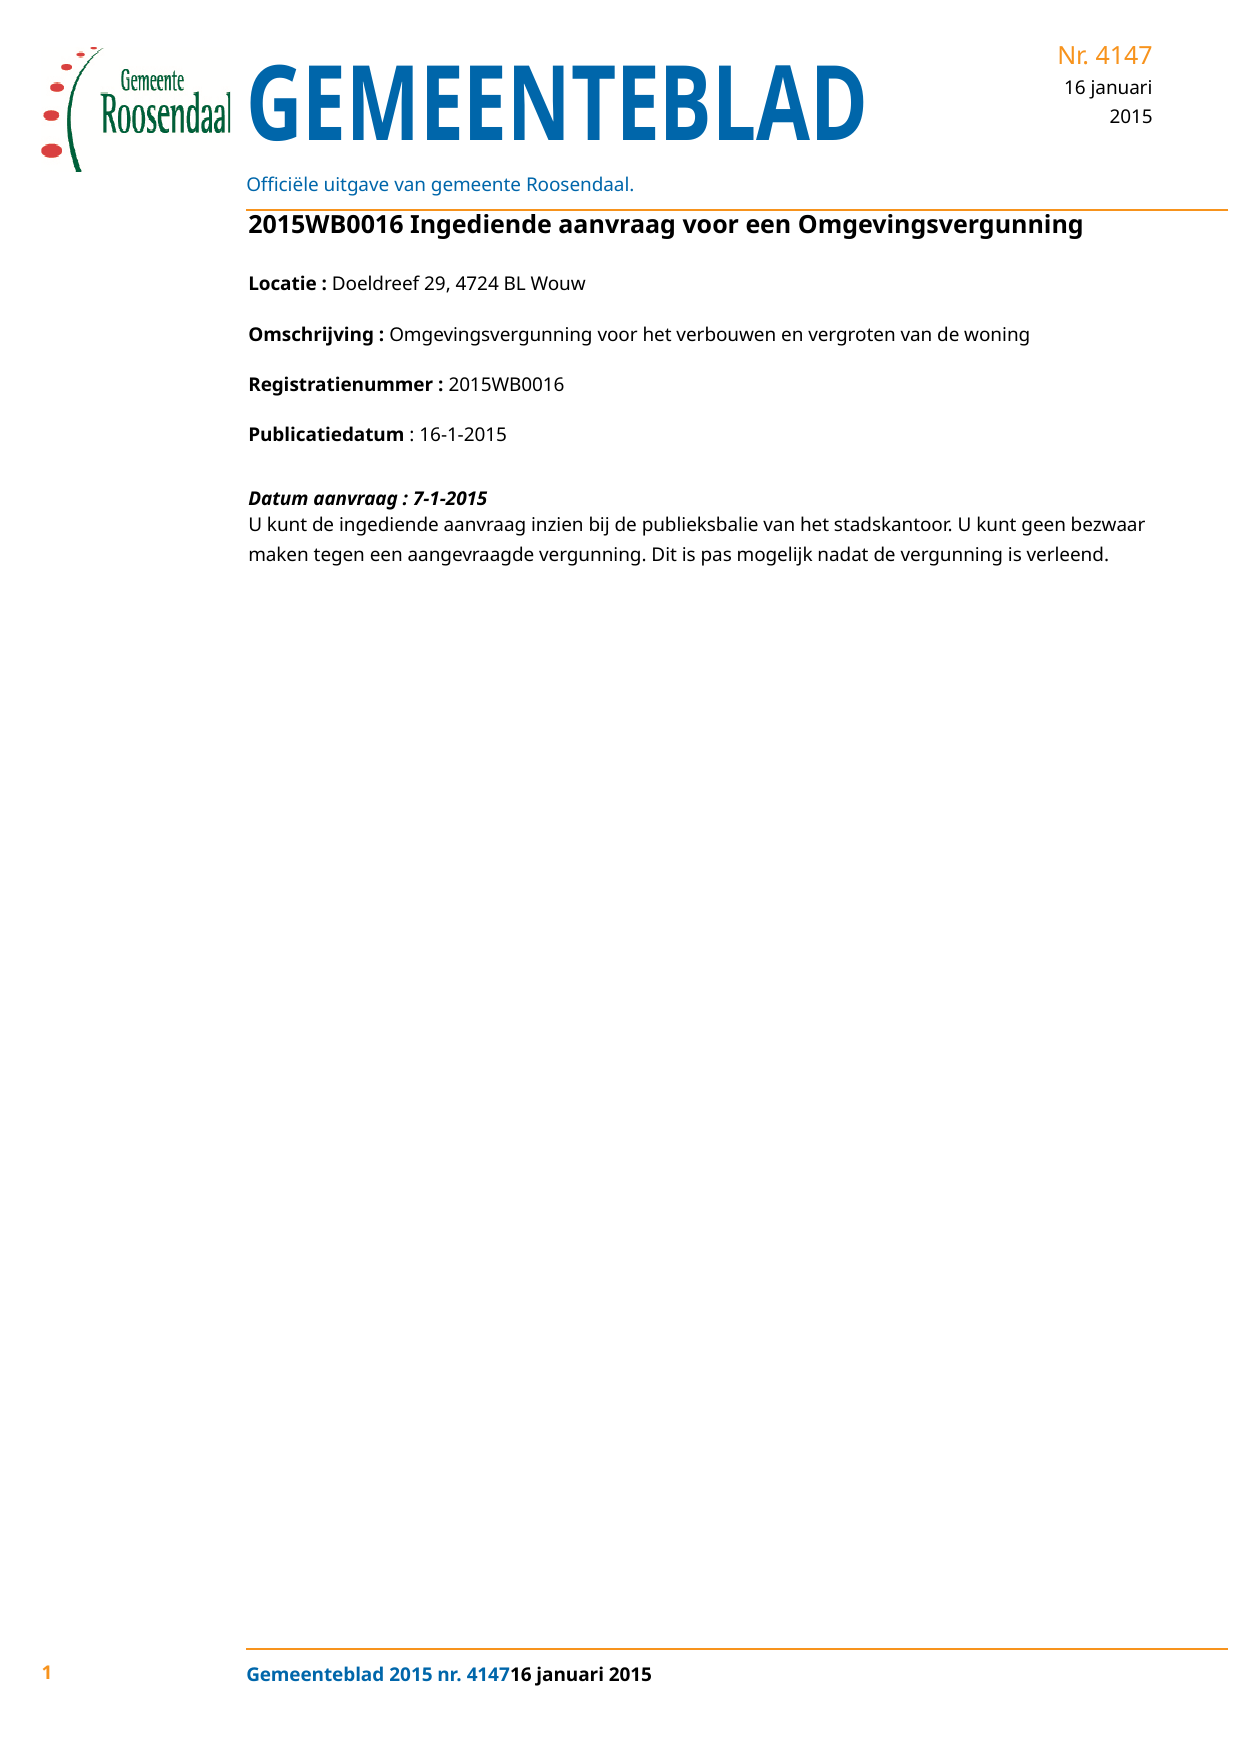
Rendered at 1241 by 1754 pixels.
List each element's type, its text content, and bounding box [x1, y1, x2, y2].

text Registratienummer : 2015WB0016 [248, 371, 1152, 397]
text Omschrijving : Omgevingsvergunning voor het verbouwen en vergroten van de woning [248, 321, 1152, 346]
text U kunt de ingediende aanvraag inzien bij de publieksbalie van het stadskantoor. U kunt geen bezwaar maken tegen een aangevraagde vergunning. Dit is pas mogelijk nadat de vergunning is verleend. [248, 511, 1152, 567]
text Publicatiedatum : 16-1-2015 [248, 422, 1152, 447]
text Datum aanvraag : 7-1-2015 [248, 486, 1152, 511]
picture [41, 47, 231, 172]
text Locatie : Doeldreef 29, 4724 BL Wouw [248, 270, 1152, 296]
text 2015WB0016 Ingediende aanvraag voor een Omgevingsvergunning [248, 211, 1152, 241]
